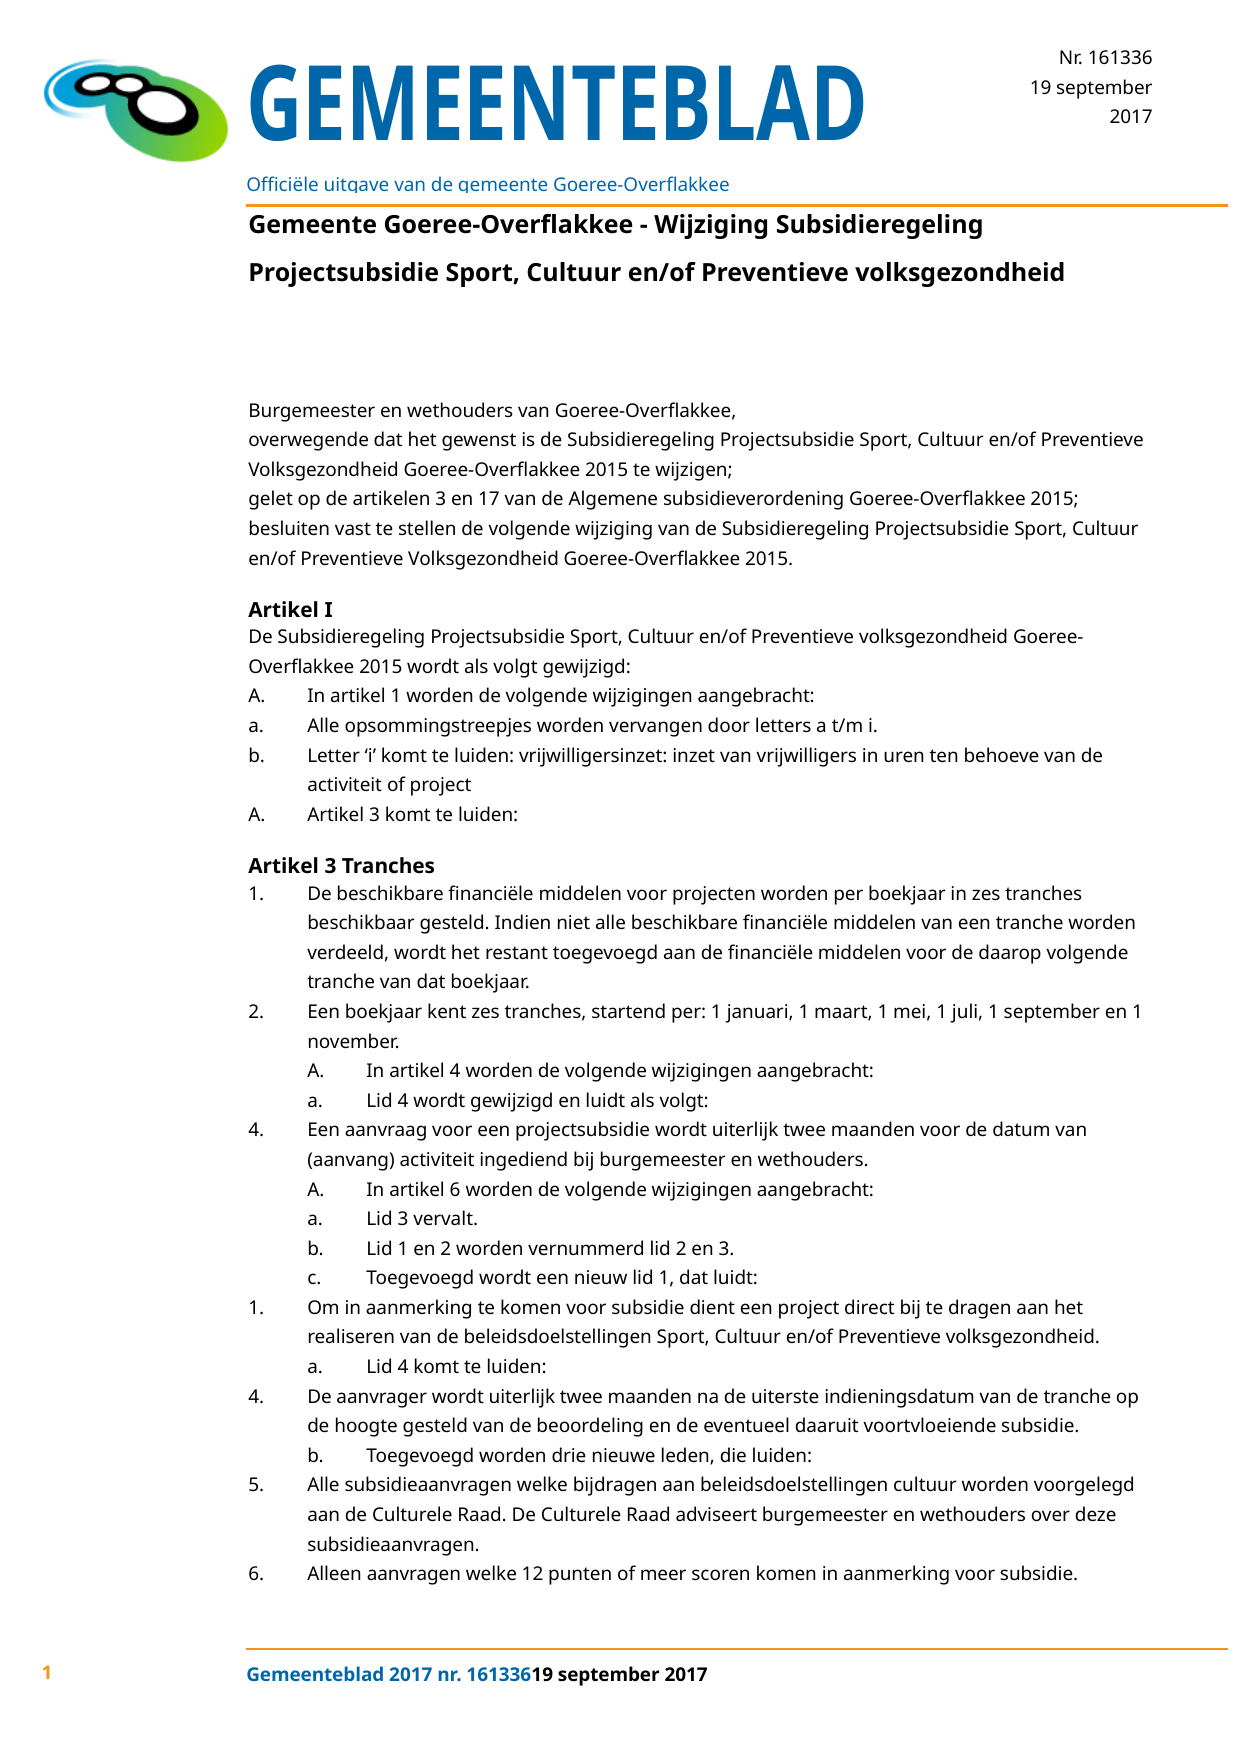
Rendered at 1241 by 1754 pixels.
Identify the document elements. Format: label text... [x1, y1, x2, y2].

list Toegevoegd wordt een nieuw lid 1, dat luidt: [307, 1264, 1152, 1290]
list In artikel 1 worden de volgende wijzigingen aangebracht: [248, 683, 1152, 708]
list De aanvrager wordt uiterlijk twee maanden na de uiterste indieningsdatum van de tranche op de hoogte gesteld van de beoordeling en de eventueel daaruit voortvloeiende subsidie. [248, 1383, 1152, 1438]
text Artikel 3 Tranches [248, 851, 1152, 880]
list Alle subsidieaanvragen welke bijdragen aan beleidsdoelstellingen cultuur worden voorgelegd aan de Culturele Raad. De Culturele Raad adviseert burgemeester en wethouders over deze subsidieaanvragen. [248, 1472, 1152, 1556]
list Om in aanmerking te komen voor subsidie dient een project direct bij te dragen aan het realiseren van de beleidsdoelstellingen Sport, Cultuur en/of Preventieve volksgezondheid. [248, 1294, 1152, 1349]
text Burgemeester en wethouders van Goeree-Overflakkee, [248, 397, 1152, 422]
list In artikel 4 worden de volgende wijzigingen aangebracht: [307, 1057, 1152, 1083]
list In artikel 6 worden de volgende wijzigingen aangebracht: [307, 1176, 1152, 1201]
list Letter ‘i’ komt te luiden: vrijwilligersinzet: inzet van vrijwilligers in uren ten behoeve van de activiteit of project [248, 742, 1152, 797]
list Een boekjaar kent zes tranches, startend per: 1 januari, 1 maart, 1 mei, 1 juli, 1 september en 1 november. [248, 998, 1152, 1053]
list Een aanvraag voor een projectsubsidie wordt uiterlijk twee maanden voor de datum van (aanvang) activiteit ingediend bij burgemeester en wethouders. [248, 1117, 1152, 1172]
list De beschikbare financiële middelen voor projecten worden per boekjaar in zes tranches beschikbaar gesteld. Indien niet alle beschikbare financiële middelen van een tranche worden verdeeld, wordt het restant toegevoegd aan de financiële middelen voor de daarop volgende tranche van dat boekjaar. [248, 880, 1152, 994]
text Gemeente Goeree-Overflakkee - Wijziging Subsidieregeling Projectsubsidie Sport, Cultuur en/of Preventieve volksgezondheid [248, 207, 1152, 288]
list Toegevoegd worden drie nieuwe leden, die luiden: [307, 1442, 1152, 1468]
list Lid 1 en 2 worden vernummerd lid 2 en 3. [307, 1235, 1152, 1261]
list Alleen aanvragen welke 12 punten of meer scoren komen in aanmerking voor subsidie. [248, 1560, 1152, 1586]
list Alle opsommingstreepjes worden vervangen door letters a t/m i. [248, 712, 1152, 738]
text besluiten vast te stellen de volgende wijziging van de Subsidieregeling Projectsubsidie Sport, Cultuur en/of Preventieve Volksgezondheid Goeree-Overflakkee 2015. [248, 515, 1152, 570]
text De Subsidieregeling Projectsubsidie Sport, Cultuur en/of Preventieve volksgezondheid Goeree-Overflakkee 2015 wordt als volgt gewijzigd: [248, 623, 1152, 679]
list Lid 4 komt te luiden: [307, 1353, 1152, 1379]
picture [41, 47, 231, 172]
list Lid 3 vervalt. [307, 1205, 1152, 1231]
text gelet op de artikelen 3 en 17 van de Algemene subsidieverordening Goeree-Overflakkee 2015; [248, 486, 1152, 511]
list Lid 4 wordt gewijzigd en luidt als volgt: [307, 1087, 1152, 1113]
text overwegende dat het gewenst is de Subsidieregeling Projectsubsidie Sport, Cultuur en/of Preventieve Volksgezondheid Goeree-Overflakkee 2015 te wijzigen; [248, 426, 1152, 482]
text Artikel I [248, 595, 1152, 623]
list Artikel 3 komt te luiden: [248, 801, 1152, 827]
